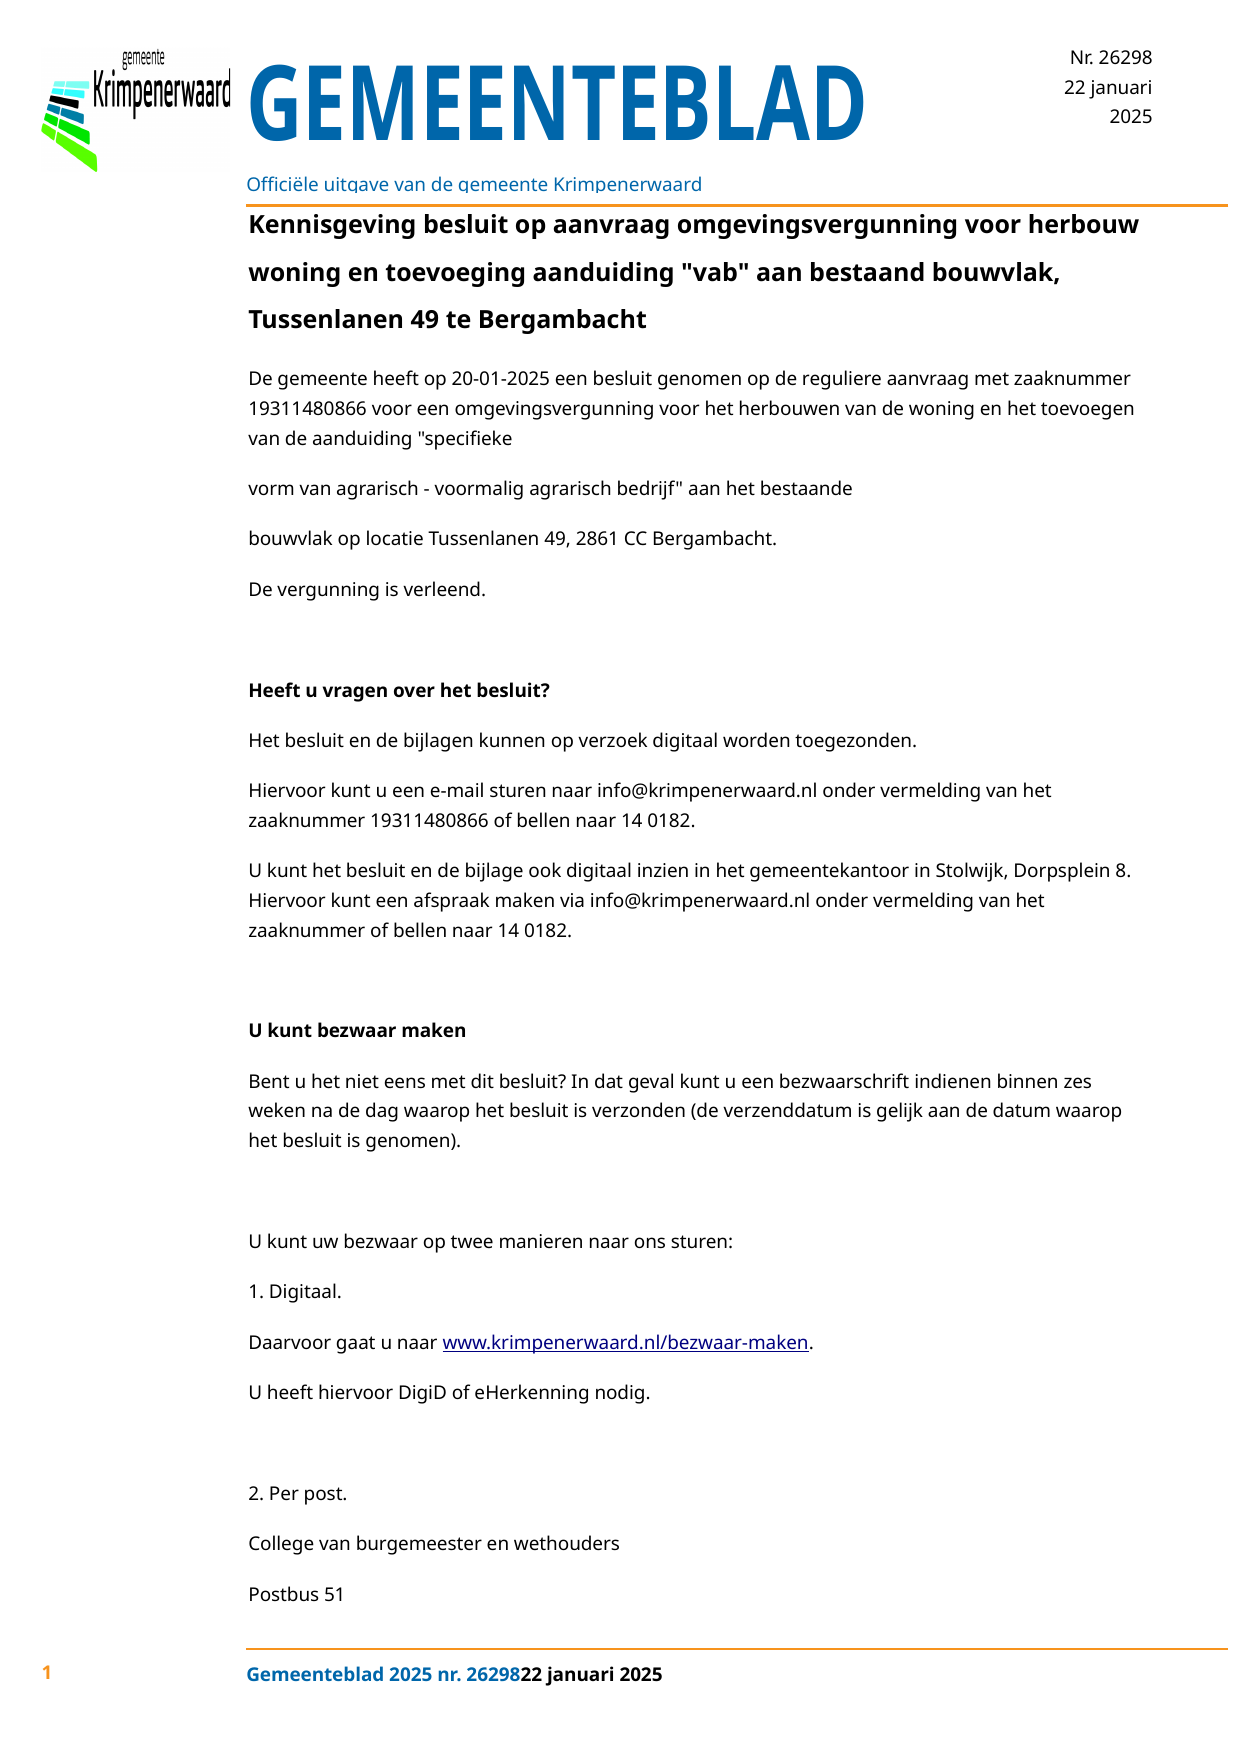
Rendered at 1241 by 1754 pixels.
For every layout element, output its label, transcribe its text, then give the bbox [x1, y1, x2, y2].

text Daarvoor gaat u naar www.krimpenerwaard.nl/bezwaar-maken. [248, 1329, 1152, 1354]
text Bent u het niet eens met dit besluit? In dat geval kunt u een bezwaarschrift indienen binnen zes weken na de dag waarop het besluit is verzonden (de verzenddatum is gelijk aan de datum waarop het besluit is genomen). [248, 1068, 1152, 1153]
text 2. Per post. [248, 1480, 1152, 1506]
picture [41, 47, 231, 172]
text Postbus 51 [248, 1581, 1152, 1607]
text Kennisgeving besluit op aanvraag omgevingsvergunning voor herbouw woning en toevoeging aanduiding "vab" aan bestaand bouwvlak, Tussenlanen 49 te Bergambacht [248, 207, 1152, 336]
text Heeft u vragen over het besluit? [248, 677, 1152, 702]
text Het besluit en de bijlagen kunnen op verzoek digitaal worden toegezonden. [248, 727, 1152, 753]
text 1. Digitaal. [248, 1278, 1152, 1304]
text bouwvlak op locatie Tussenlanen 49, 2861 CC Bergambacht. [248, 526, 1152, 551]
text U kunt uw bezwaar op twee manieren naar ons sturen: [248, 1228, 1152, 1254]
text U kunt bezwaar maken [248, 1018, 1152, 1043]
text De vergunning is verleend. [248, 576, 1152, 602]
text College van burgemeester en wethouders [248, 1531, 1152, 1556]
text U heeft hiervoor DigiD of eHerkenning nodig. [248, 1379, 1152, 1405]
text U kunt het besluit en de bijlage ook digitaal inzien in het gemeentekantoor in Stolwijk, Dorpsplein 8. Hiervoor kunt een afspraak maken via info@krimpenerwaard.nl onder vermelding van het zaaknummer of bellen naar 14 0182. [248, 858, 1152, 942]
text De gemeente heeft op 20-01-2025 een besluit genomen op de reguliere aanvraag met zaaknummer 19311480866 voor een omgevingsvergunning voor het herbouwen van de woning en het toevoegen van de aanduiding "specifieke [248, 366, 1152, 450]
text Hiervoor kunt u een e-mail sturen naar info@krimpenerwaard.nl onder vermelding van het zaaknummer 19311480866 of bellen naar 14 0182. [248, 778, 1152, 833]
text vorm van agrarisch - voormalig agrarisch bedrijf" aan het bestaande [248, 475, 1152, 501]
